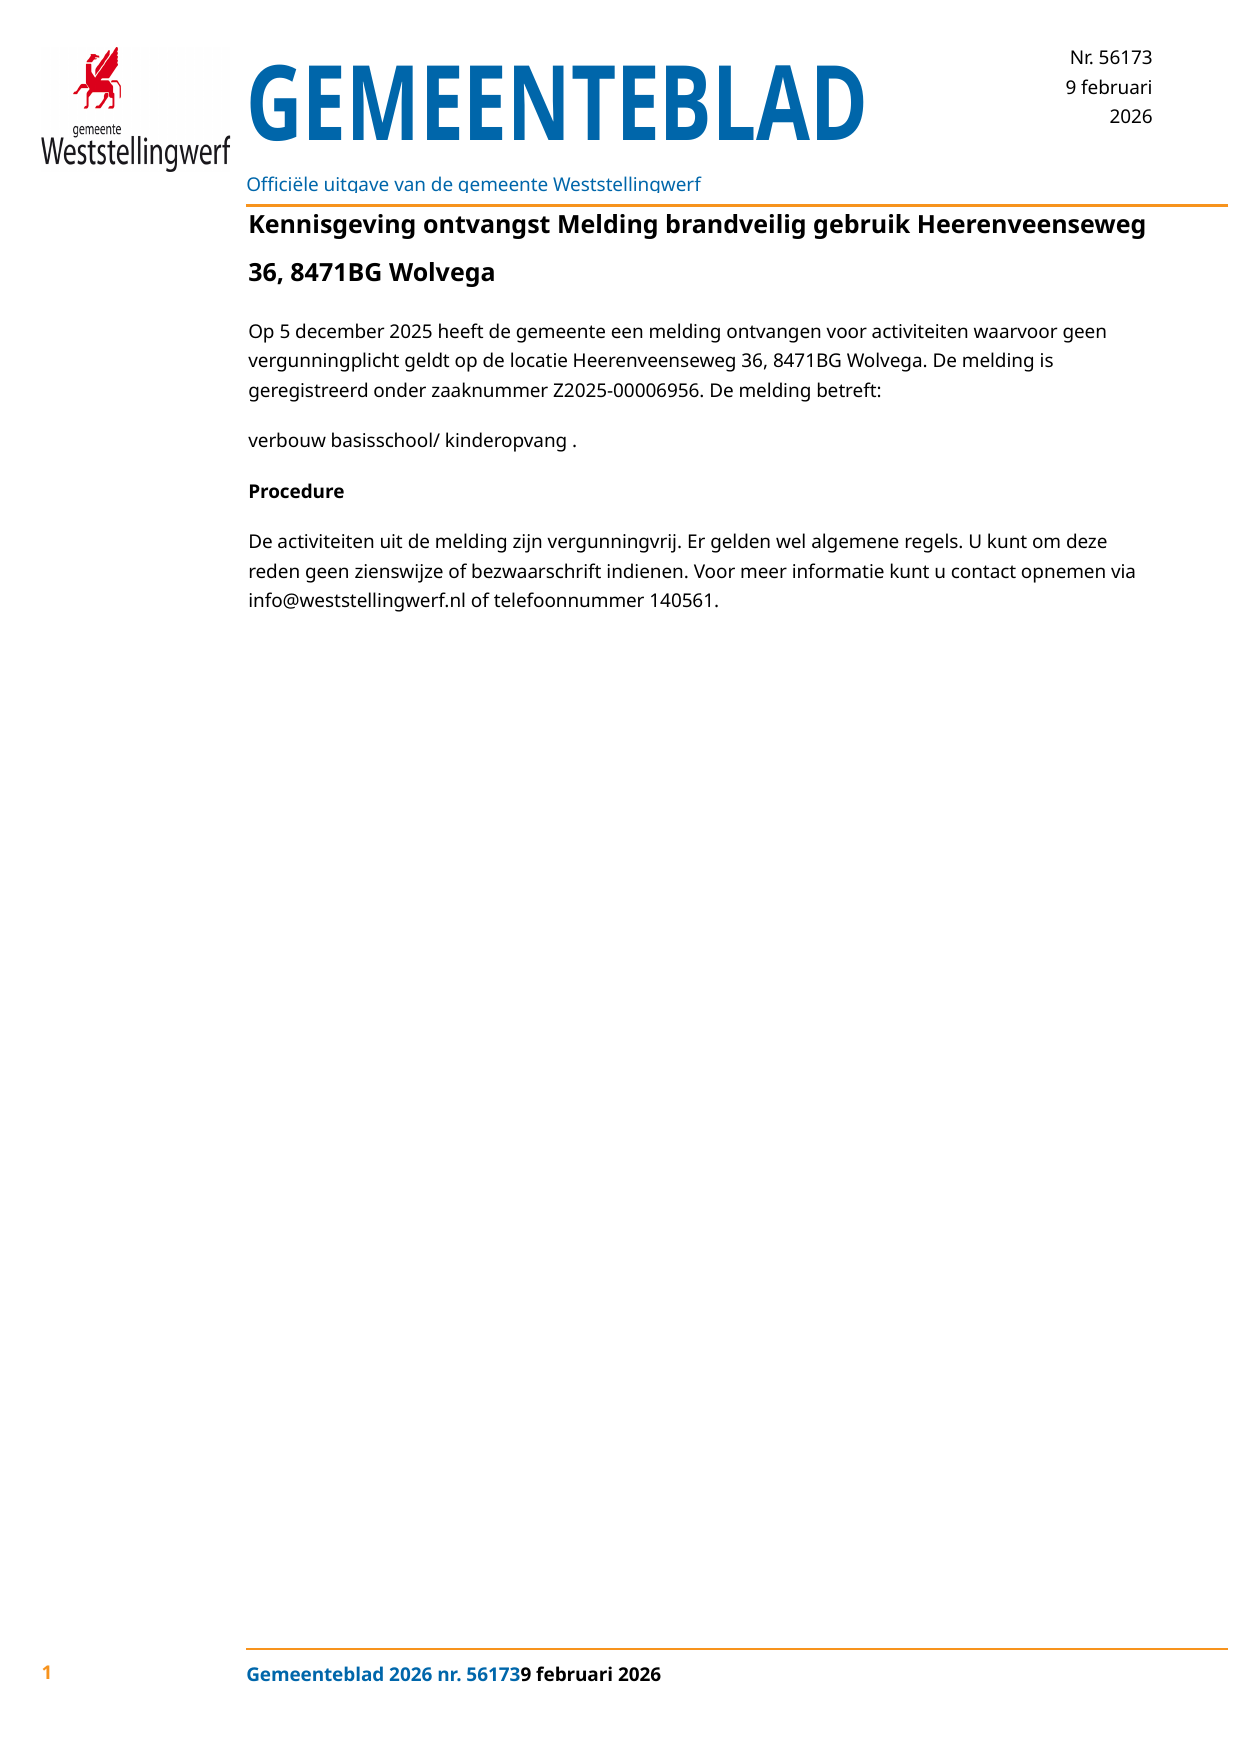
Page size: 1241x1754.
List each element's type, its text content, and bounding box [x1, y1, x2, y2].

text verbouw basisschool/ kinderopvang . [248, 427, 1152, 453]
text Op 5 december 2025 heeft de gemeente een melding ontvangen voor activiteiten waarvoor geen vergunningplicht geldt op de locatie Heerenveenseweg 36, 8471BG Wolvega. De melding is geregistreerd onder zaaknummer Z2025-00006956. De melding betreft: [248, 318, 1152, 403]
picture [41, 47, 231, 172]
text Procedure [248, 478, 1152, 504]
text Kennisgeving ontvangst Melding brandveilig gebruik Heerenveenseweg 36, 8471BG Wolvega [248, 207, 1152, 288]
text De activiteiten uit de melding zijn vergunningvrij. Er gelden wel algemene regels. U kunt om deze reden geen zienswijze of bezwaarschrift indienen. Voor meer informatie kunt u contact opnemen via info@weststellingwerf.nl of telefoonnummer 140561. [248, 528, 1152, 613]
